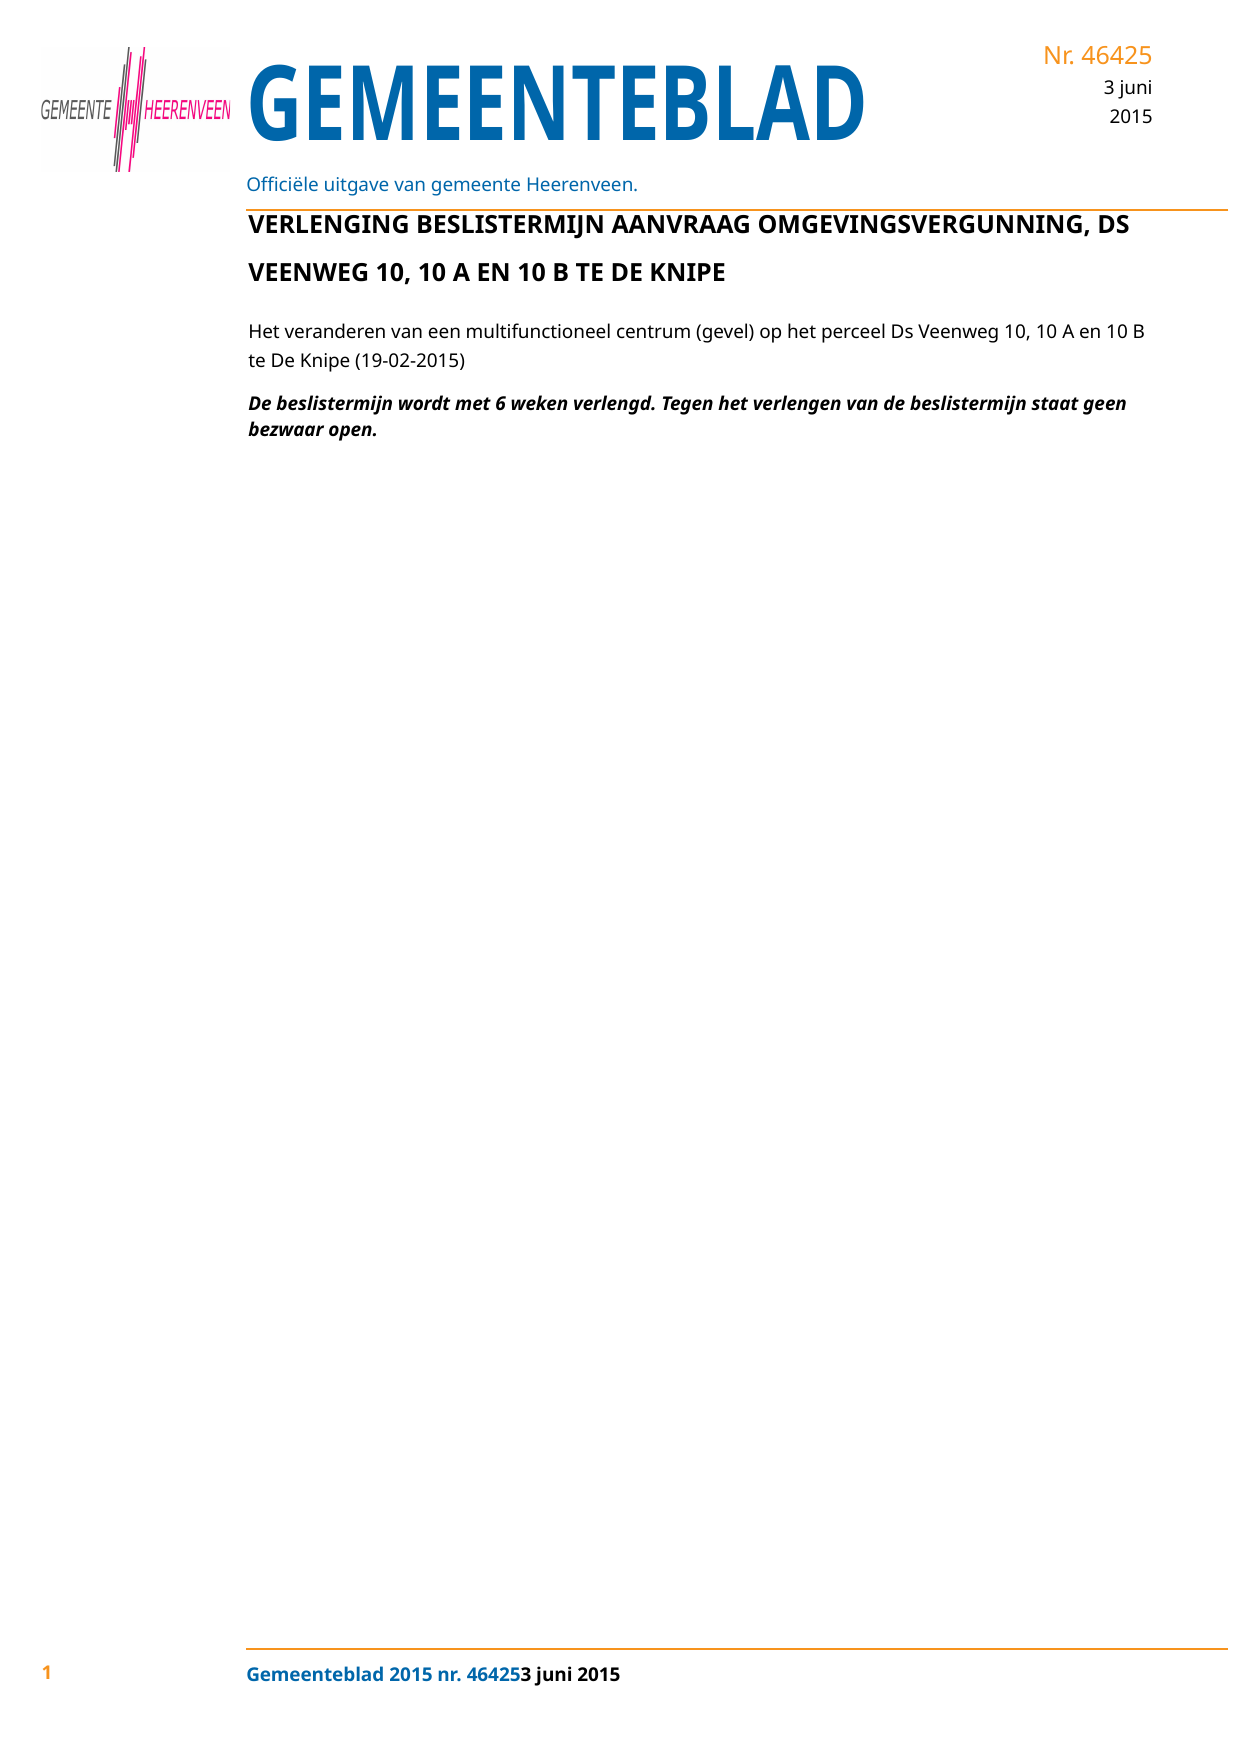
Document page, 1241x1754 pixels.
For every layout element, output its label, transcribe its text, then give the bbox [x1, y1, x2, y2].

picture [41, 47, 231, 172]
text VERLENGING BESLISTERMIJN AANVRAAG OMGEVINGSVERGUNNING, DS VEENWEG 10, 10 A EN 10 B TE DE KNIPE [248, 211, 1152, 288]
text Het veranderen van een multifunctioneel centrum (gevel) op het perceel Ds Veenweg 10, 10 A en 10 B te De Knipe (19-02-2015) [248, 318, 1152, 373]
text De beslistermijn wordt met 6 weken verlengd. Tegen het verlengen van de beslistermijn staat geen bezwaar open. [248, 391, 1152, 442]
